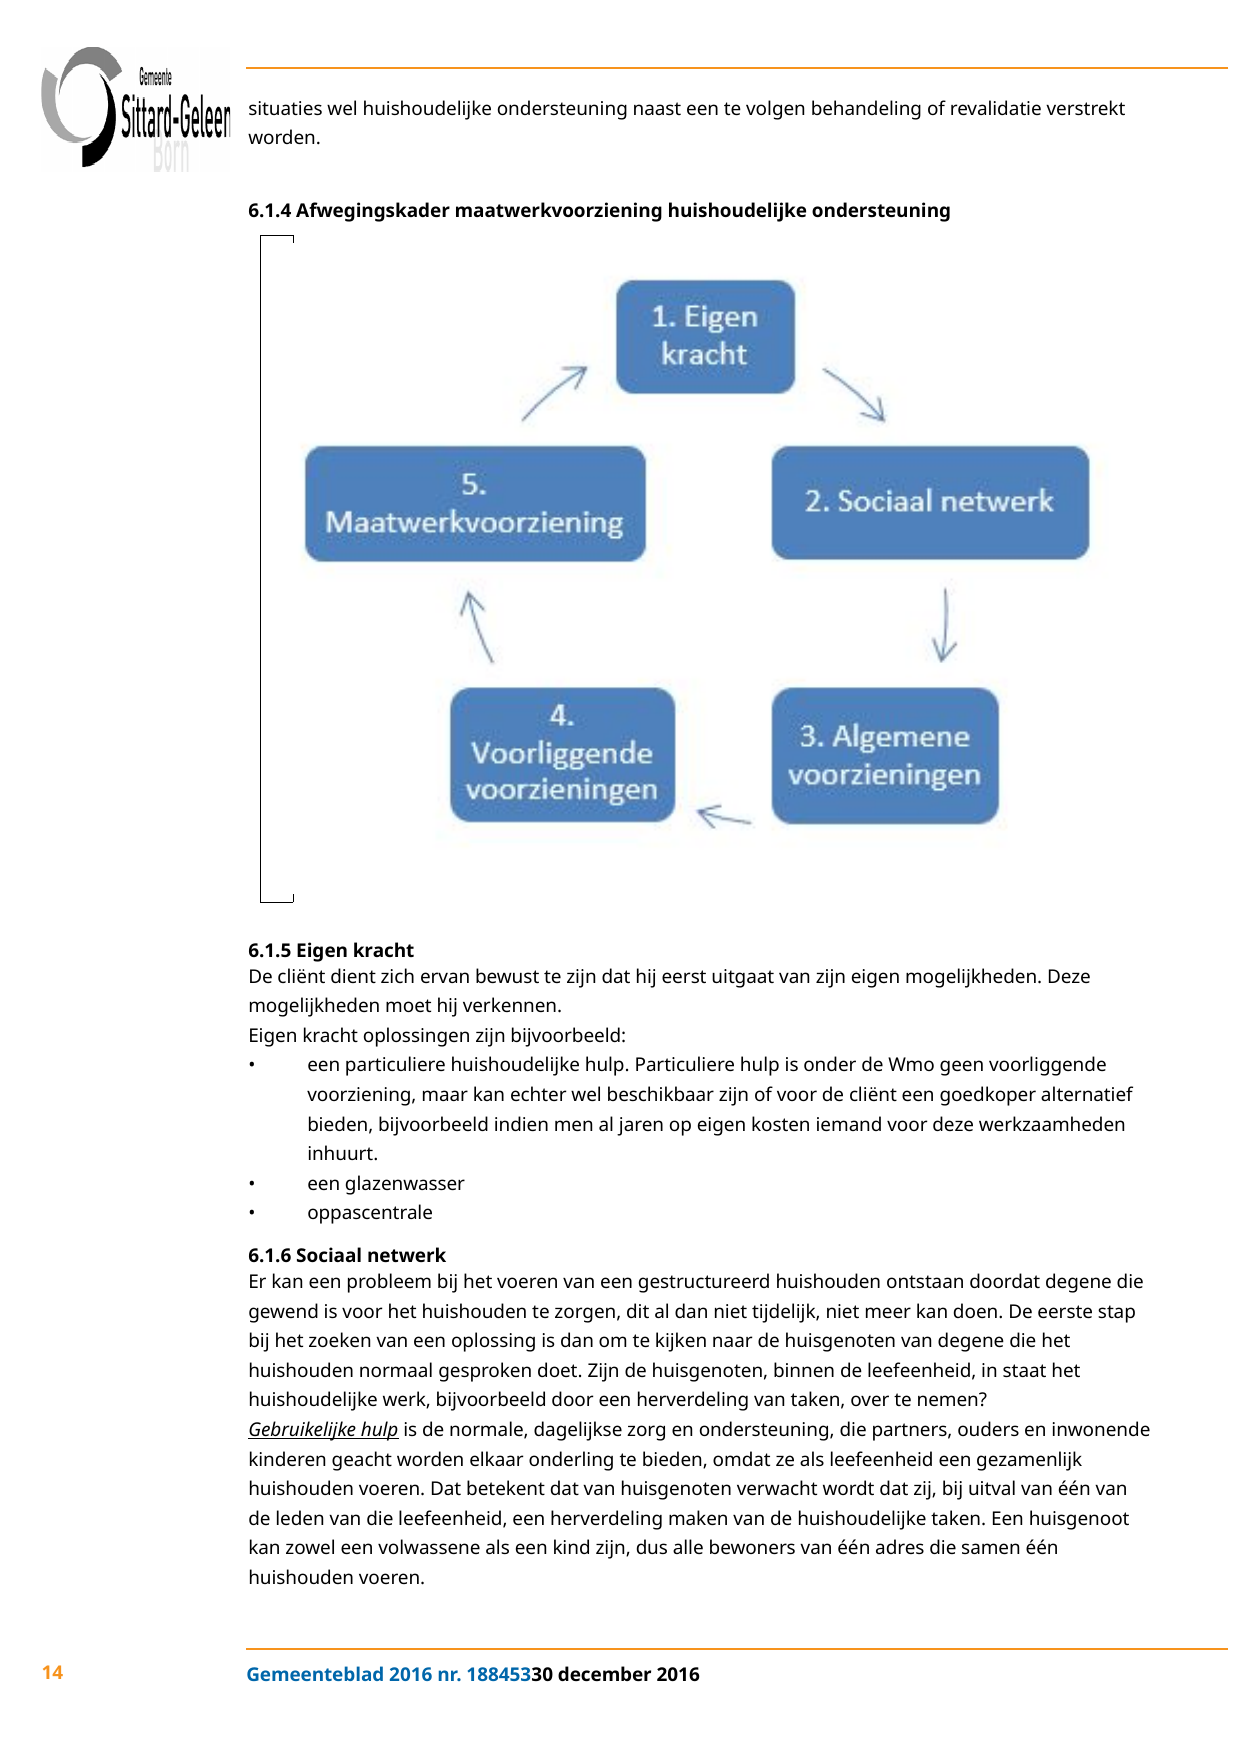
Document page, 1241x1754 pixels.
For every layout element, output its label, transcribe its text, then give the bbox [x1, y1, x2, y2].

picture [268, 243, 1155, 894]
text Er kan een probleem bij het voeren van een gestructureerd huishouden ontstaan doordat degene die gewend is voor het huishouden te zorgen, dit al dan niet tijdelijk, niet meer kan doen. De eerste stap bij het zoeken van een oplossing is dan om te kijken naar de huisgenoten van degene die het huishouden normaal gesproken doet. Zijn de huisgenoten, binnen de leefeenheid, in staat het huishoudelijke werk, bijvoorbeeld door een herverdeling van taken, over te nemen? [248, 1268, 1152, 1412]
text De cliënt dient zich ervan bewust te zijn dat hij eerst uitgaat van zijn eigen mogelijkheden. Deze mogelijkheden moet hij verkennen. [248, 963, 1152, 1018]
text 6.1.6 Sociaal netwerk [248, 1243, 1152, 1268]
picture [41, 47, 231, 172]
list een particuliere huishoudelijke hulp. Particuliere hulp is onder de Wmo geen voorliggende voorziening, maar kan echter wel beschikbaar zijn of voor de cliënt een goedkoper alternatief bieden, bijvoorbeeld indien men al jaren op eigen kosten iemand voor deze werkzaamheden inhuurt. [248, 1052, 1152, 1166]
text 6.1.4 Afwegingskader maatwerkvoorziening huishoudelijke ondersteuning [248, 197, 1152, 223]
text situaties wel huishoudelijke ondersteuning naast een te volgen behandeling of revalidatie verstrekt worden. [248, 95, 1152, 150]
text Eigen kracht oplossingen zijn bijvoorbeeld: [248, 1022, 1152, 1048]
list oppascentrale [248, 1199, 1152, 1225]
text Gebruikelijke hulp is de normale, dagelijkse zorg en ondersteuning, die partners, ouders en inwonende kinderen geacht worden elkaar onderling te bieden, omdat ze als leefeenheid een gezamenlijk huishouden voeren. Dat betekent dat van huisgenoten verwacht wordt dat zij, bij uitval van één van de leden van die leefeenheid, een herverdeling maken van de huishoudelijke taken. Een huisgenoot kan zowel een volwassene als een kind zijn, dus alle bewoners van één adres die samen één huishouden voeren. [248, 1416, 1152, 1590]
text 6.1.5 Eigen kracht [248, 937, 1152, 963]
list een glazenwasser [248, 1170, 1152, 1196]
